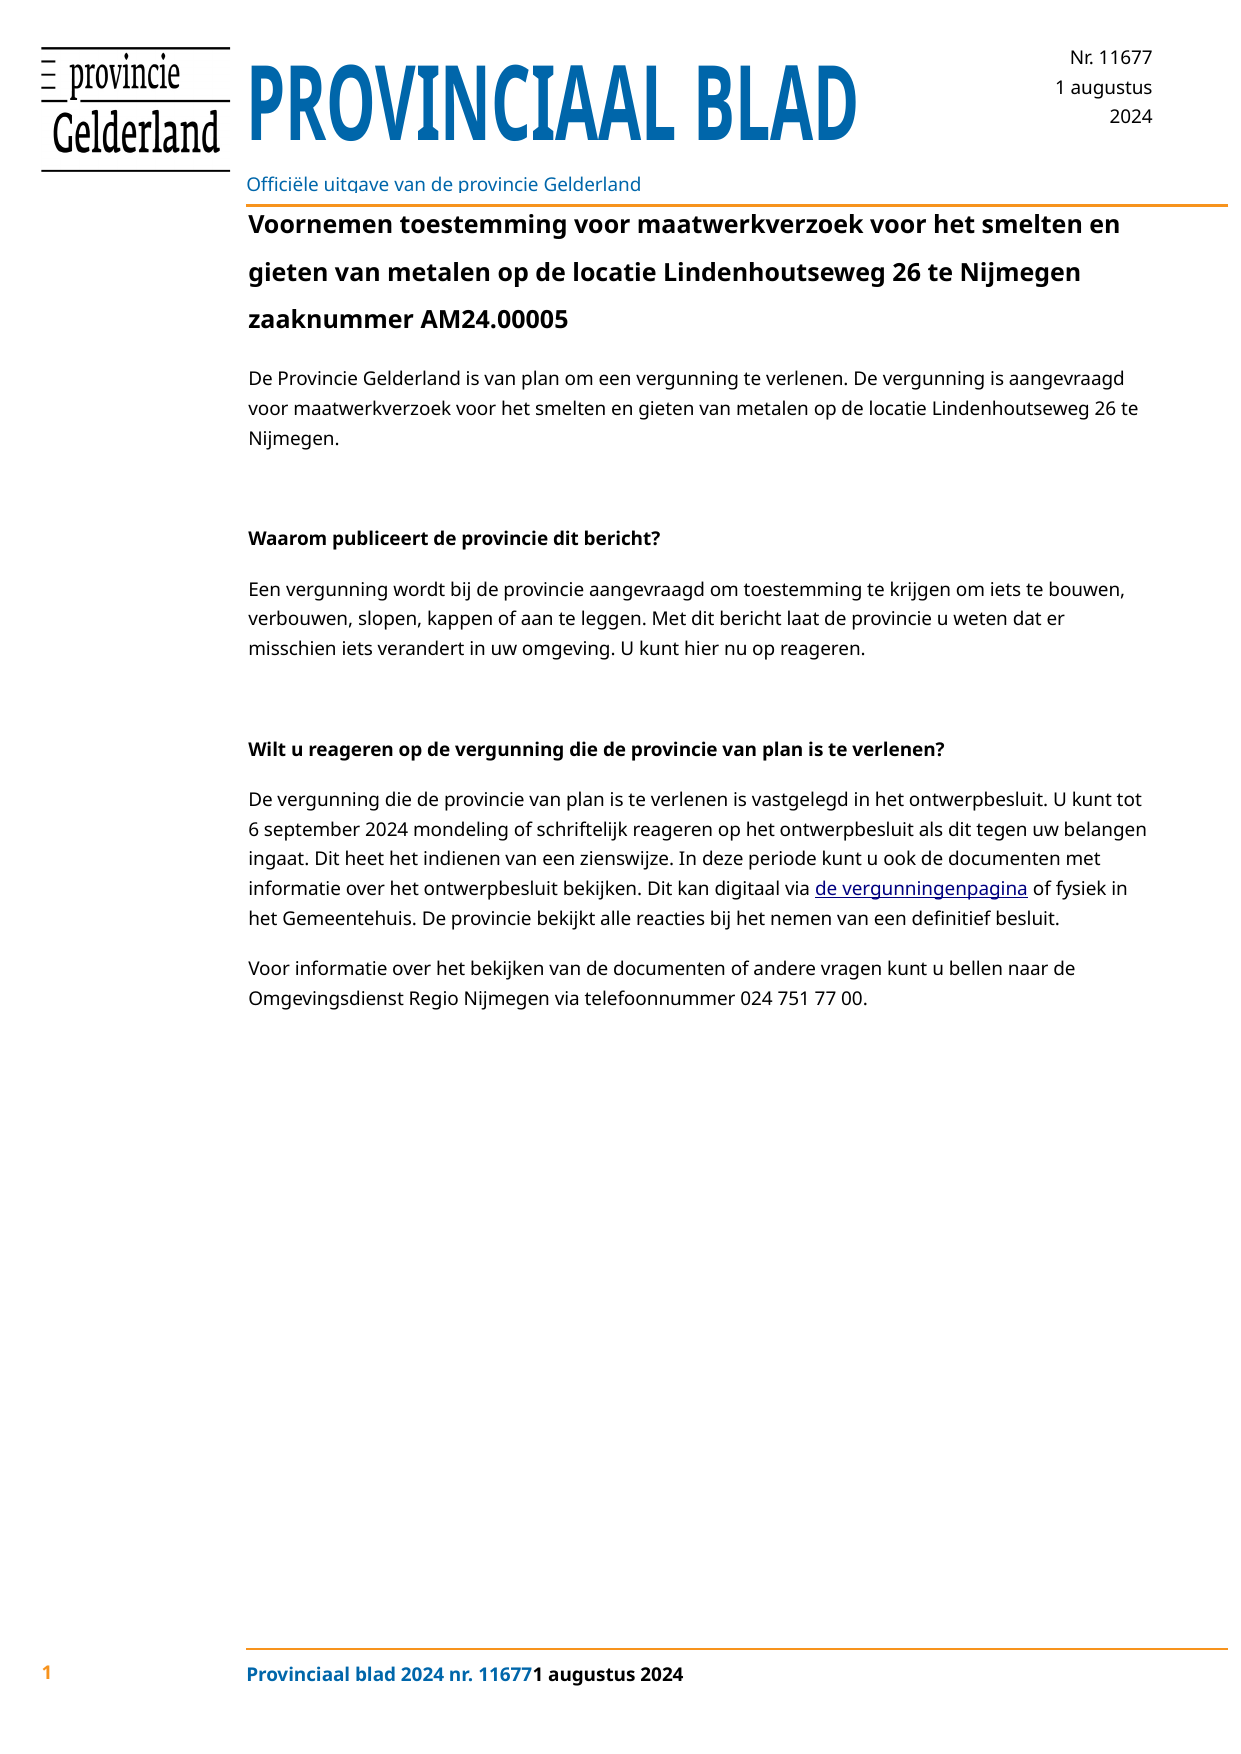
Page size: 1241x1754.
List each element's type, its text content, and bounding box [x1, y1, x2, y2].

text De Provincie Gelderland is van plan om een vergunning te verlenen. De vergunning is aangevraagd voor maatwerkverzoek voor het smelten en gieten van metalen op de locatie Lindenhoutseweg 26 te Nijmegen. [248, 366, 1152, 450]
text Wilt u reageren op de vergunning die de provincie van plan is te verlenen? [248, 736, 1152, 762]
text Voornemen toestemming voor maatwerkverzoek voor het smelten en gieten van metalen op de locatie Lindenhoutseweg 26 te Nijmegen zaaknummer AM24.00005 [248, 207, 1152, 336]
picture [41, 47, 231, 172]
text Een vergunning wordt bij de provincie aangevraagd om toestemming te krijgen om iets te bouwen, verbouwen, slopen, kappen of aan te leggen. Met dit bericht laat de provincie u weten dat er misschien iets verandert in uw omgeving. U kunt hier nu op reageren. [248, 576, 1152, 661]
text Waarom publiceert de provincie dit bericht? [248, 526, 1152, 551]
text De vergunning die de provincie van plan is te verlenen is vastgelegd in het ontwerpbesluit. U kunt tot 6 september 2024 mondeling of schriftelijk reageren op het ontwerpbesluit als dit tegen uw belangen ingaat. Dit heet het indienen van een zienswijze. In deze periode kunt u ook de documenten met informatie over het ontwerpbesluit bekijken. Dit kan digitaal via de vergunningenpagina of fysiek in het Gemeentehuis. De provincie bekijkt alle reacties bij het nemen van een definitief besluit. [248, 786, 1152, 930]
text Voor informatie over het bekijken van de documenten of andere vragen kunt u bellen naar de Omgevingsdienst Regio Nijmegen via telefoonnummer 024 751 77 00. [248, 955, 1152, 1010]
